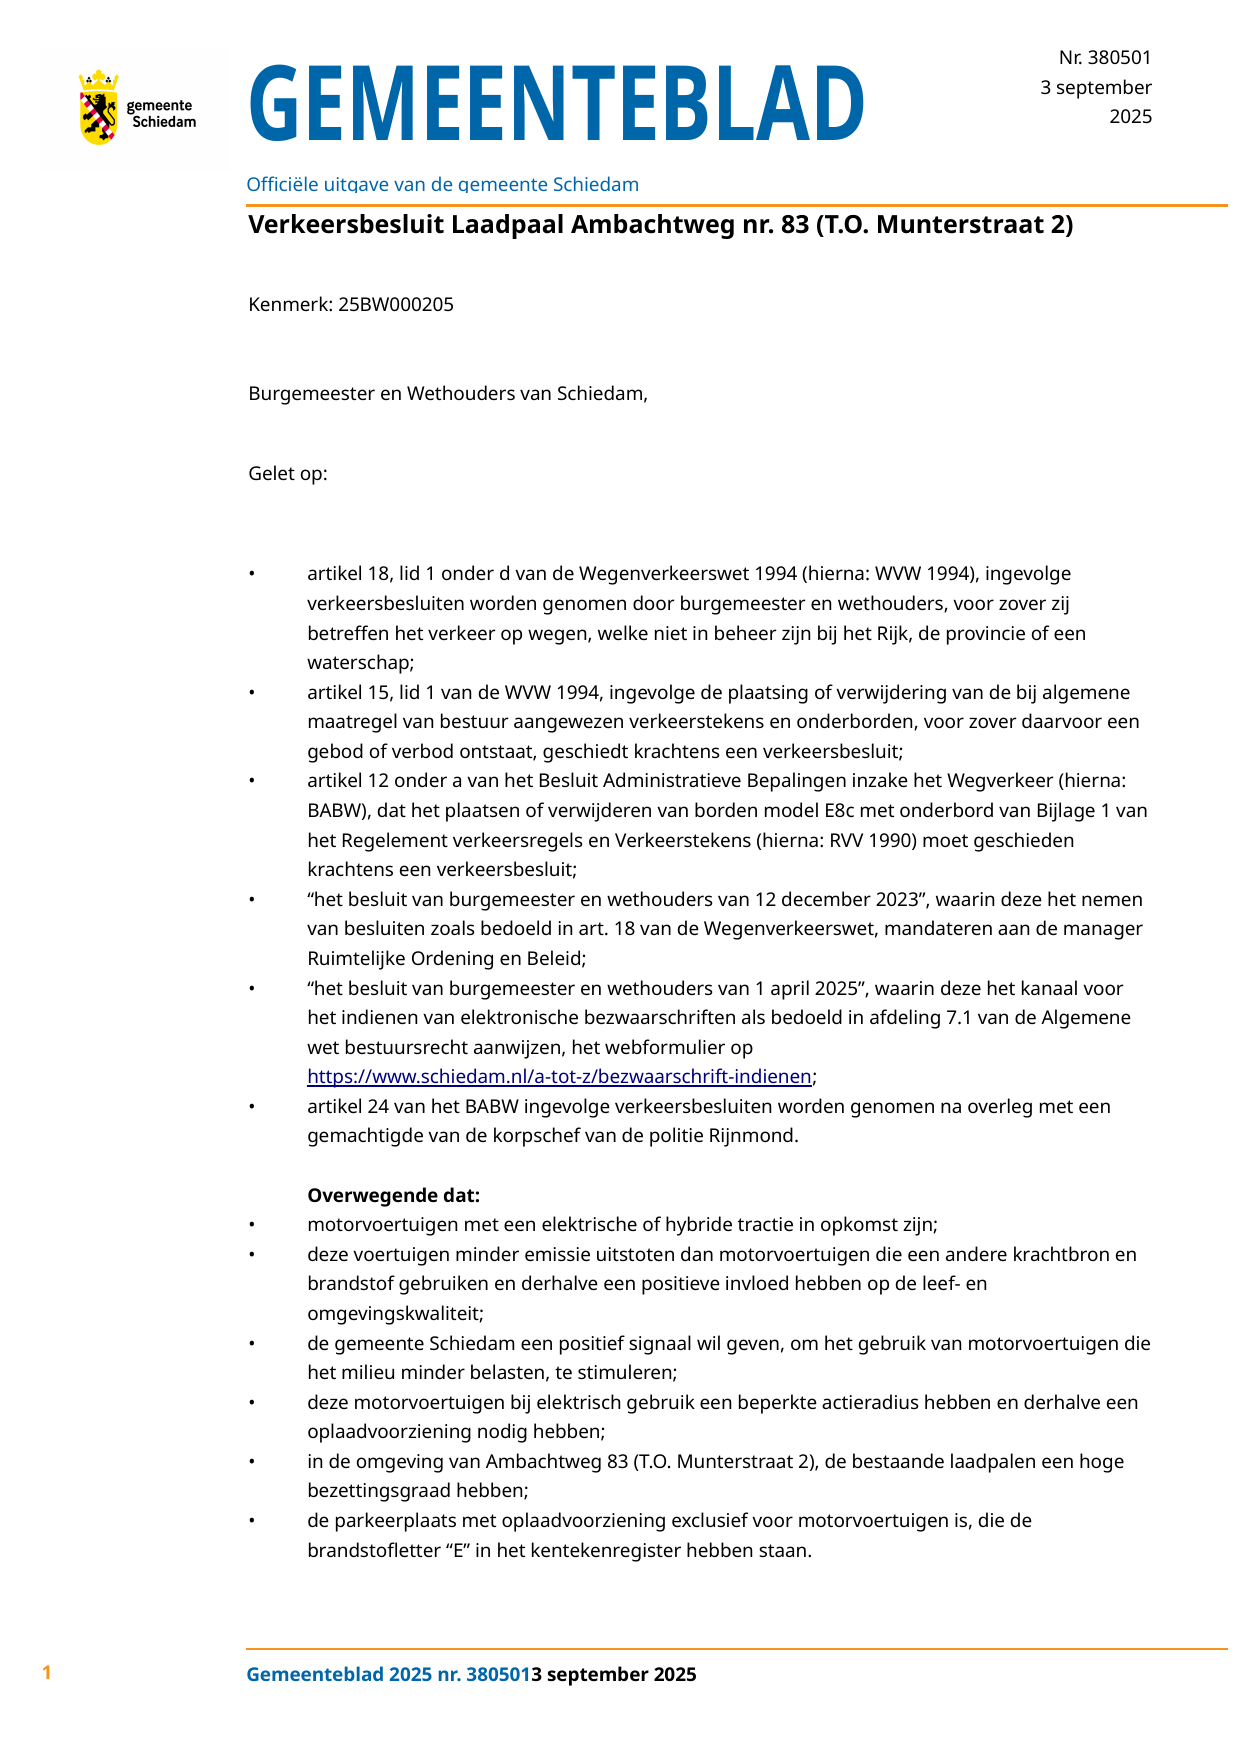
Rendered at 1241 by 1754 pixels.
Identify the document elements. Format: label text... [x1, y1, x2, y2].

list de parkeerplaats met oplaadvoorziening exclusief voor motorvoertuigen is, die de brandstofletter “E” in het kentekenregister hebben staan. [248, 1507, 1152, 1563]
list artikel 15, lid 1 van de WVW 1994, ingevolge de plaatsing of verwijdering van de bij algemene maatregel van bestuur aangewezen verkeerstekens en onderborden, voor zover daarvoor een gebod of verbod ontstaat, geschiedt krachtens een verkeersbesluit; [248, 679, 1152, 764]
list de gemeente Schiedam een positief signaal wil geven, om het gebruik van motorvoertuigen die het milieu minder belasten, te stimuleren; [248, 1330, 1152, 1385]
list deze voertuigen minder emissie uitstoten dan motorvoertuigen die een andere krachtbron en brandstof gebruiken en derhalve een positieve invloed hebben op de leef- en omgevingskwaliteit; [248, 1241, 1152, 1326]
text Kenmerk: 25BW000205 [248, 291, 1152, 317]
text Burgemeester en Wethouders van Schiedam, [248, 380, 1152, 406]
list “het besluit van burgemeester en wethouders van 1 april 2025”, waarin deze het kanaal voor het indienen van elektronische bezwaarschriften als bedoeld in afdeling 7.1 van de Algemene wet bestuursrecht aanwijzen, het webformulier op https://www.schiedam.nl/a-tot-z/bezwaarschrift-indienen; [248, 975, 1152, 1089]
list “het besluit van burgemeester en wethouders van 12 december 2023”, waarin deze het nemen van besluiten zoals bedoeld in art. 18 van de Wegenverkeerswet, mandateren aan de manager Ruimtelijke Ordening en Beleid; [248, 886, 1152, 971]
list artikel 18, lid 1 onder d van de Wegenverkeerswet 1994 (hierna: WVW 1994), ingevolge verkeersbesluiten worden genomen door burgemeester en wethouders, voor zover zij betreffen het verkeer op wegen, welke niet in beheer zijn bij het Rijk, de provincie of een waterschap; [248, 561, 1152, 675]
list Overwegende dat: [248, 1182, 1152, 1208]
picture [41, 47, 231, 172]
text Verkeersbesluit Laadpaal Ambachtweg nr. 83 (T.O. Munterstraat 2) [248, 207, 1152, 241]
list in de omgeving van Ambachtweg 83 (T.O. Munterstraat 2), de bestaande laadpalen een hoge bezettingsgraad hebben; [248, 1448, 1152, 1503]
list motorvoertuigen met een elektrische of hybride tractie in opkomst zijn; [248, 1211, 1152, 1237]
text Gelet op: [248, 460, 1152, 486]
list artikel 24 van het BABW ingevolge verkeersbesluiten worden genomen na overleg met een gemachtigde van de korpschef van de politie Rijnmond. [248, 1093, 1152, 1148]
list deze motorvoertuigen bij elektrisch gebruik een beperkte actieradius hebben en derhalve een oplaadvoorziening nodig hebben; [248, 1389, 1152, 1444]
list artikel 12 onder a van het Besluit Administratieve Bepalingen inzake het Wegverkeer (hierna: BABW), dat het plaatsen of verwijderen van borden model E8c met onderbord van Bijlage 1 van het Regelement verkeersregels en Verkeerstekens (hierna: RVV 1990) moet geschieden krachtens een verkeersbesluit; [248, 768, 1152, 882]
